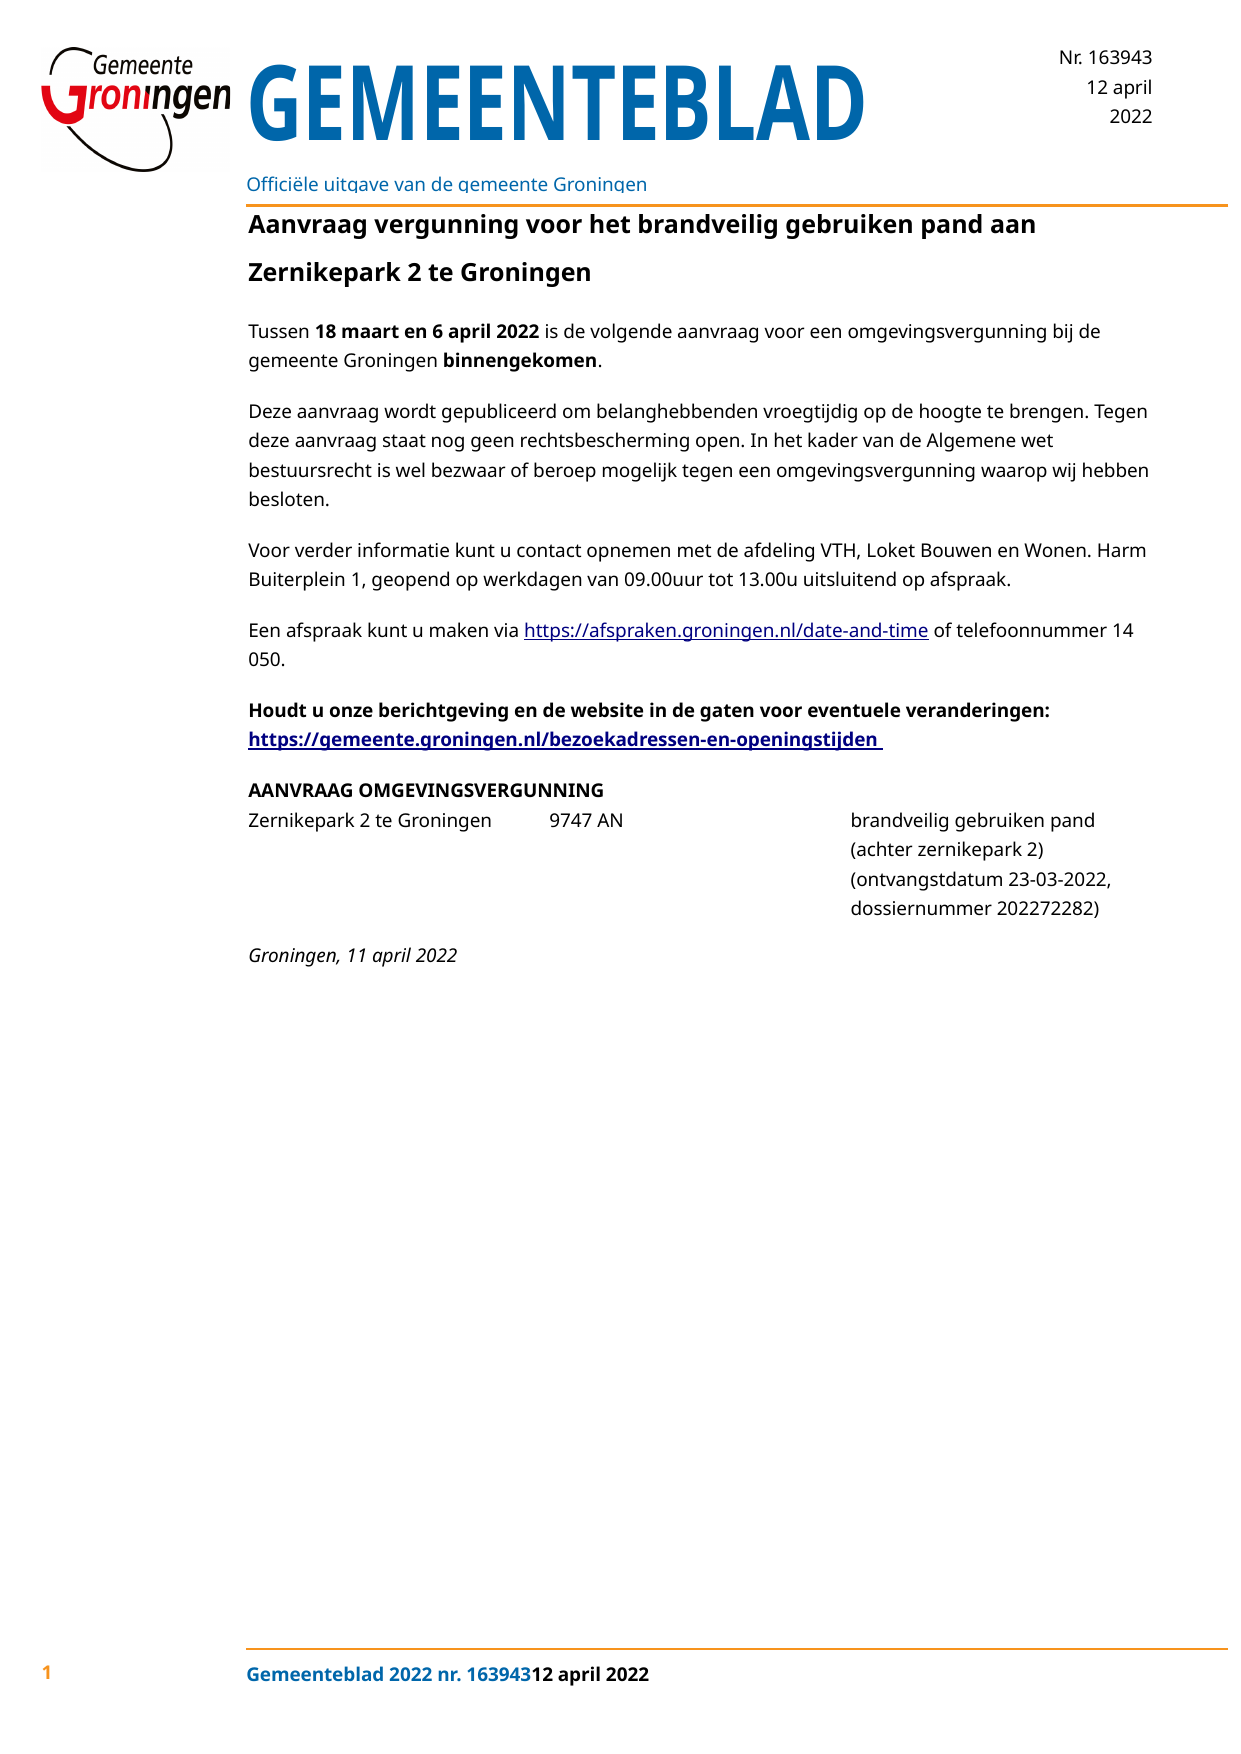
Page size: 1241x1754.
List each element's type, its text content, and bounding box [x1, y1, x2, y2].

text Deze aanvraag wordt gepubliceerd om belanghebbenden vroegtijdig op de hoogte te brengen. Tegen deze aanvraag staat nog geen rechtsbescherming open. In het kader van de Algemene wet bestuursrecht is wel bezwaar of beroep mogelijk tegen een omgevingsvergunning waarop wij hebben besloten. [248, 398, 1152, 512]
text AANVRAAG OMGEVINGSVERGUNNING [248, 777, 1152, 803]
text Groningen, 11 april 2022 [248, 943, 1152, 968]
table_header Zernikepark 2 te Groningen [248, 807, 549, 921]
text Voor verder informatie kunt u contact opnemen met de afdeling VTH, Loket Bouwen en Wonen. Harm Buiterplein 1, geopend op werkdagen van 09.00uur tot 13.00u uitsluitend op afspraak. [248, 537, 1152, 592]
text Tussen 18 maart en 6 april 2022 is de volgende aanvraag voor een omgevingsvergunning bij de gemeente Groningen binnengekomen. [248, 318, 1152, 373]
text Aanvraag vergunning voor het brandveilig gebruiken pand aan Zernikepark 2 te Groningen [248, 207, 1152, 288]
text Houdt u onze berichtgeving en de website in de gaten voor eventuele veranderingen: https://gemeente.groningen.nl/bezoekadressen-en-openingstijden [248, 697, 1152, 752]
table_header brandveilig gebruiken pand (achter zernikepark 2) (ontvangstdatum 23-03-2022, dossiernummer 202272282) [850, 807, 1152, 921]
text Een afspraak kunt u maken via https://afspraken.groningen.nl/date-and-time of telefoonnummer 14 050. [248, 617, 1152, 672]
table_header 9747 AN [549, 807, 850, 921]
picture [41, 47, 231, 172]
